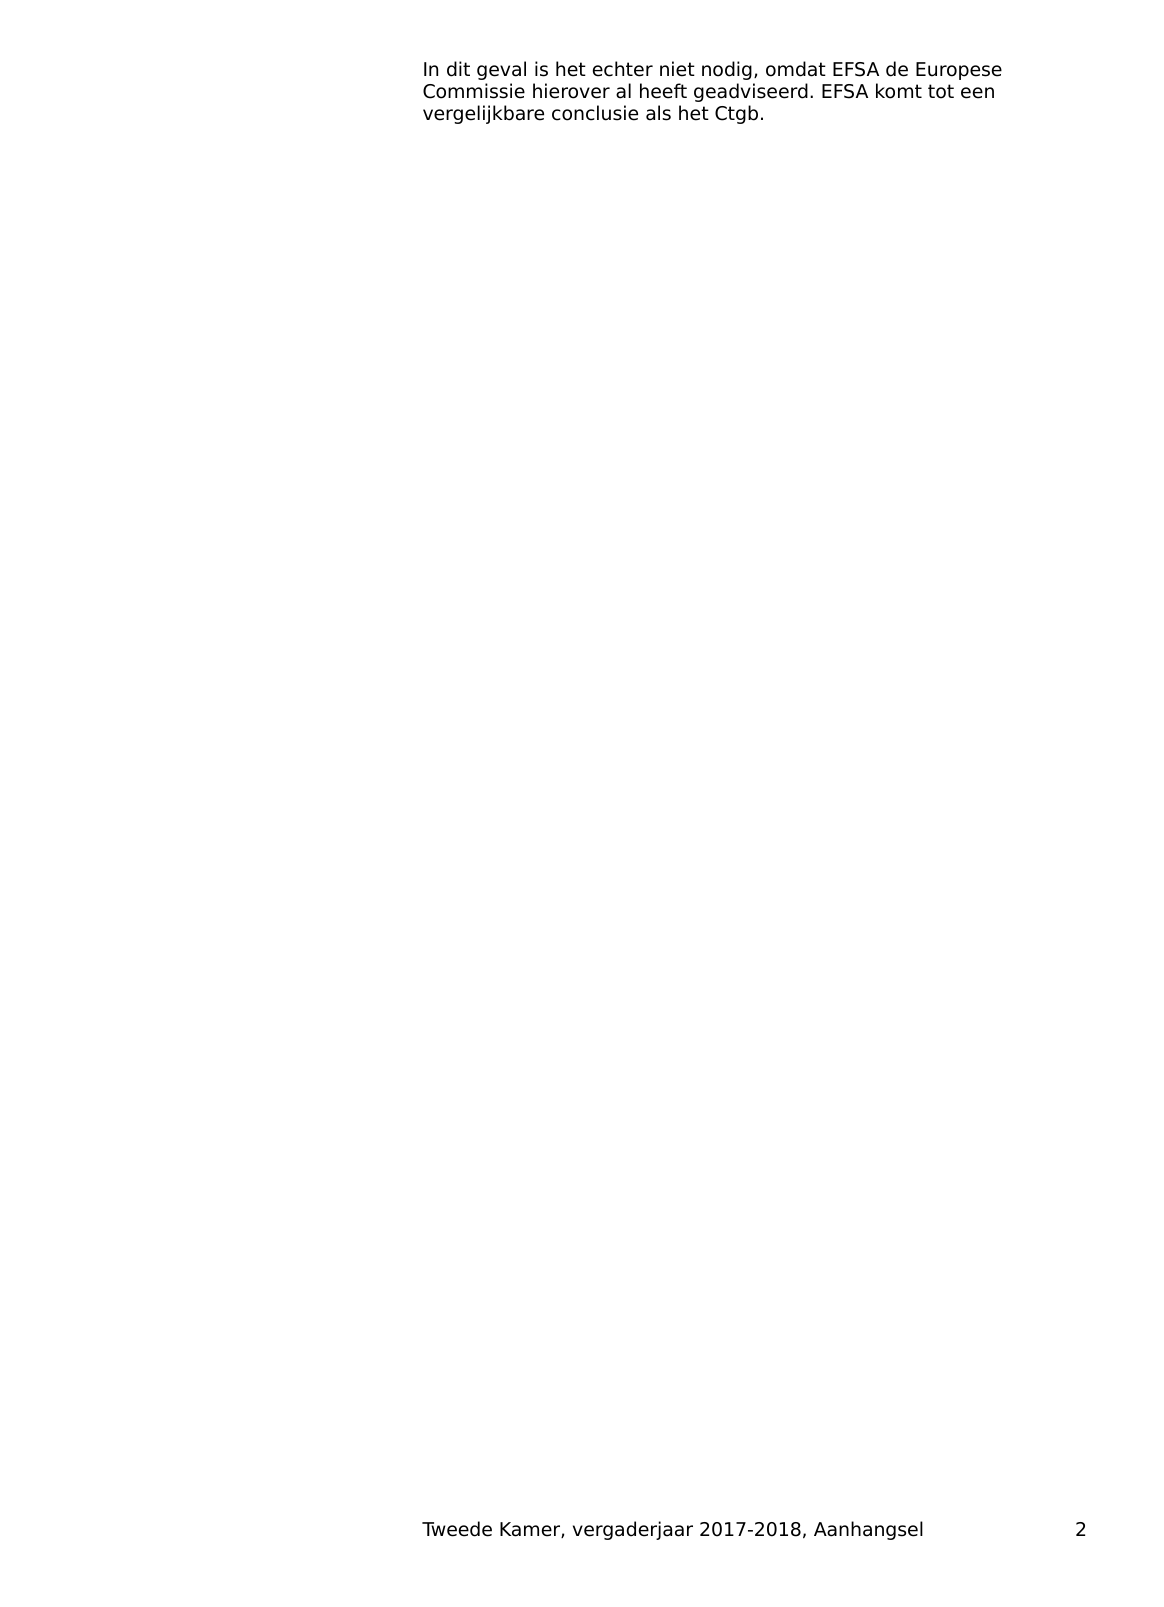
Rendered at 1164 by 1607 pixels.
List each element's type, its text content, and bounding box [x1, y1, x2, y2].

text In dit geval is het echter niet nodig, omdat EFSA de Europese Commissie hierover al heeft geadviseerd. EFSA komt tot een vergelijkbare conclusie als het Ctgb. [422, 59, 1087, 125]
